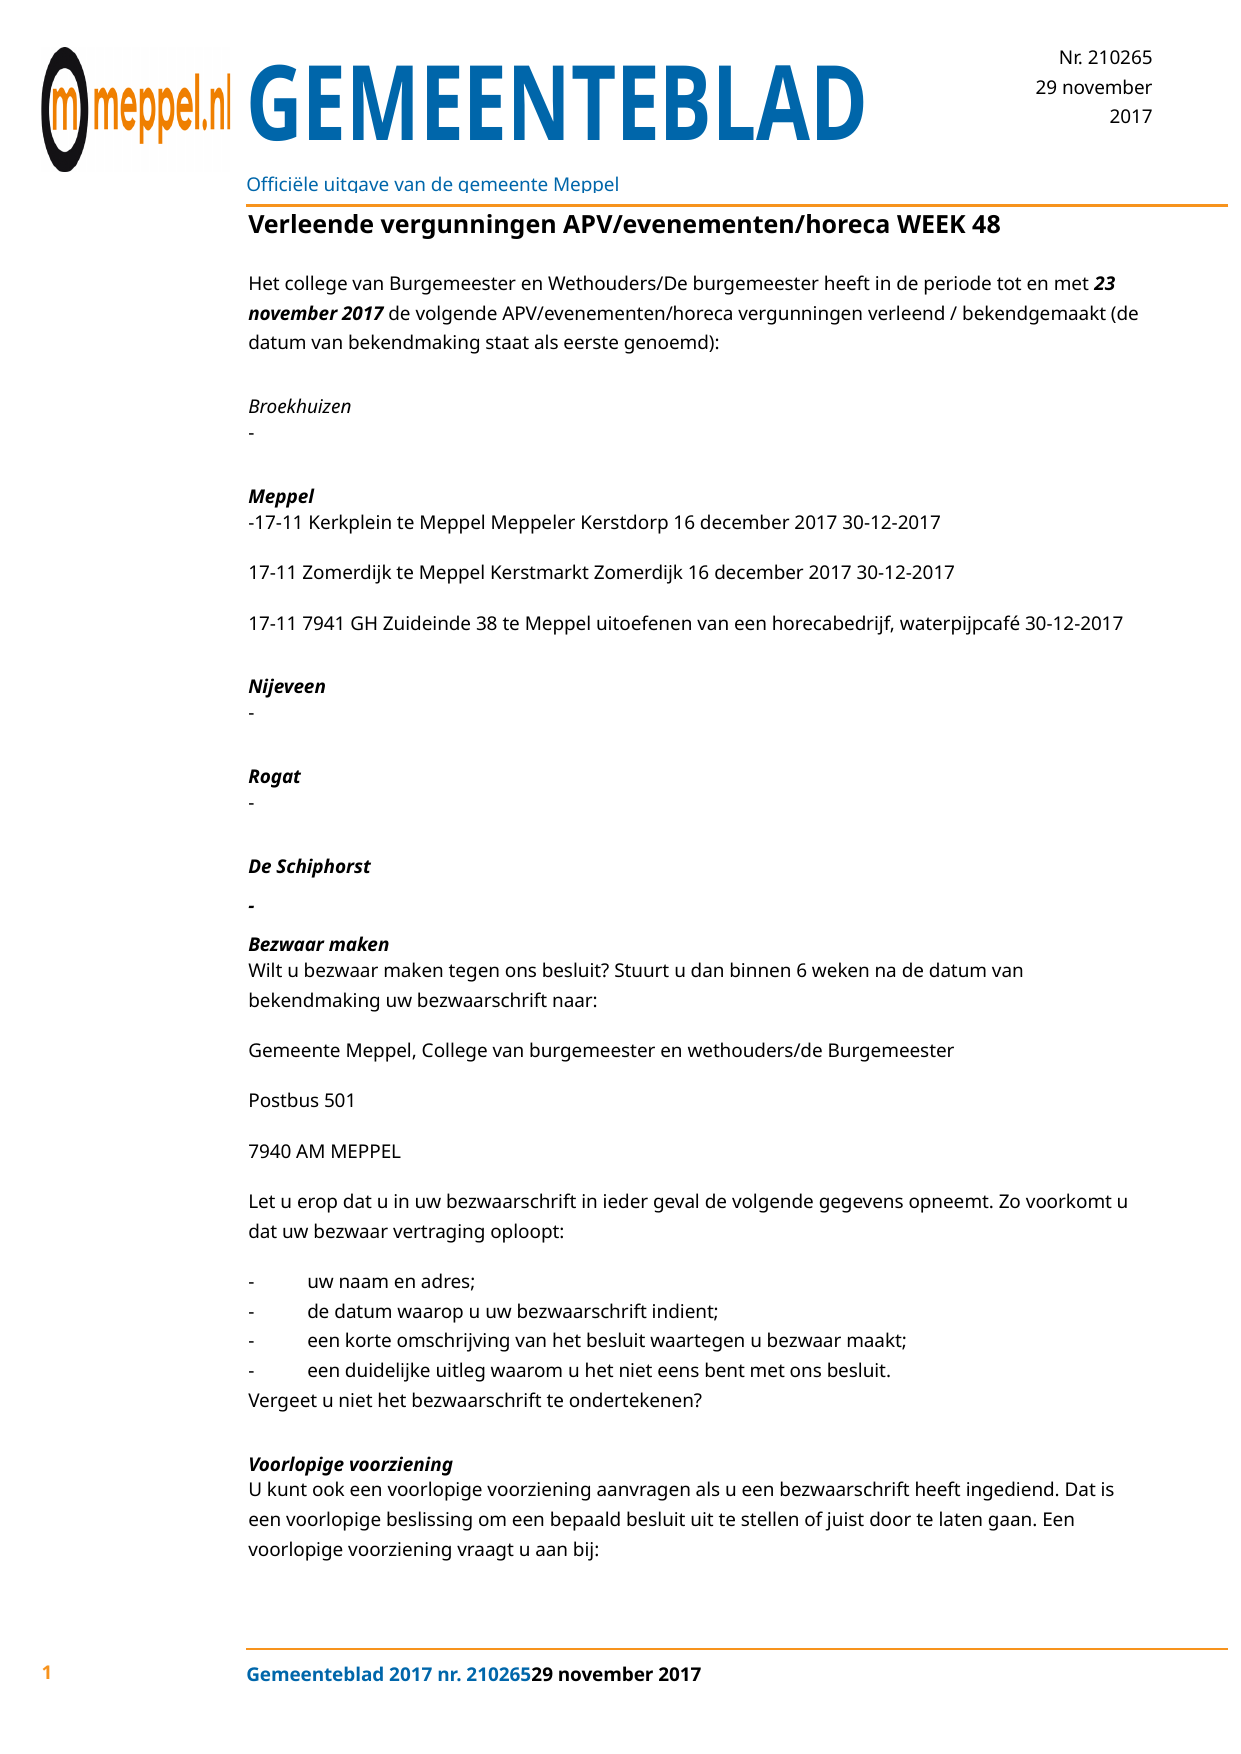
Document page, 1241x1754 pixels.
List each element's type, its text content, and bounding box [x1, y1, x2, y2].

text -17-11 Kerkplein te Meppel Meppeler Kerstdorp 16 december 2017 30-12-2017 [248, 509, 1152, 534]
text Nijeveen [248, 674, 1152, 699]
text Gemeente Meppel, College van burgemeester en wethouders/de Burgemeester [248, 1037, 1152, 1063]
text Rogat [248, 763, 1152, 789]
text - [248, 892, 1152, 918]
text 17-11 Zomerdijk te Meppel Kerstmarkt Zomerdijk 16 december 2017 30-12-2017 [248, 559, 1152, 585]
text Postbus 501 [248, 1088, 1152, 1113]
list een korte omschrijving van het besluit waartegen u bezwaar maakt; [248, 1328, 1152, 1353]
text Meppel [248, 483, 1152, 509]
text Bezwaar maken [248, 932, 1152, 957]
text 17-11 7941 GH Zuideinde 38 te Meppel uitoefenen van een horecabedrijf, waterpijpcafé 30-12-2017 [248, 610, 1152, 635]
text 7940 AM MEPPEL [248, 1138, 1152, 1164]
text Let u erop dat u in uw bezwaarschrift in ieder geval de volgende gegevens opneemt. Zo voorkomt u dat uw bezwaar vertraging oploopt: [248, 1188, 1152, 1244]
list een duidelijke uitleg waarom u het niet eens bent met ons besluit. [248, 1357, 1152, 1383]
text - [248, 789, 1152, 815]
picture [41, 47, 231, 172]
text U kunt ook een voorlopige voorziening aanvragen als u een bezwaarschrift heeft ingediend. Dat is een voorlopige beslissing om een bepaald besluit uit te stellen of juist door te laten gaan. Een voorlopige voorziening vraagt u aan bij: [248, 1477, 1152, 1561]
text - [248, 699, 1152, 725]
text Het college van Burgemeester en Wethouders/De burgemeester heeft in de periode tot en met 23 november 2017 de volgende APV/evenementen/horeca vergunningen verleend / bekendgemaakt (de datum van bekendmaking staat als eerste genoemd): [248, 270, 1152, 355]
text - [248, 419, 1152, 445]
text Verleende vergunningen APV/evenementen/horeca WEEK 48 [248, 207, 1152, 241]
list uw naam en adres; [248, 1268, 1152, 1294]
text Voorlopige voorziening [248, 1451, 1152, 1477]
text Broekhuizen [248, 393, 1152, 419]
list de datum waarop u uw bezwaarschrift indient; [248, 1298, 1152, 1324]
text De Schiphorst [248, 853, 1152, 879]
text Wilt u bezwaar maken tegen ons besluit? Stuurt u dan binnen 6 weken na de datum van bekendmaking uw bezwaarschrift naar: [248, 957, 1152, 1013]
text Vergeet u niet het bezwaarschrift te ondertekenen? [248, 1387, 1152, 1413]
